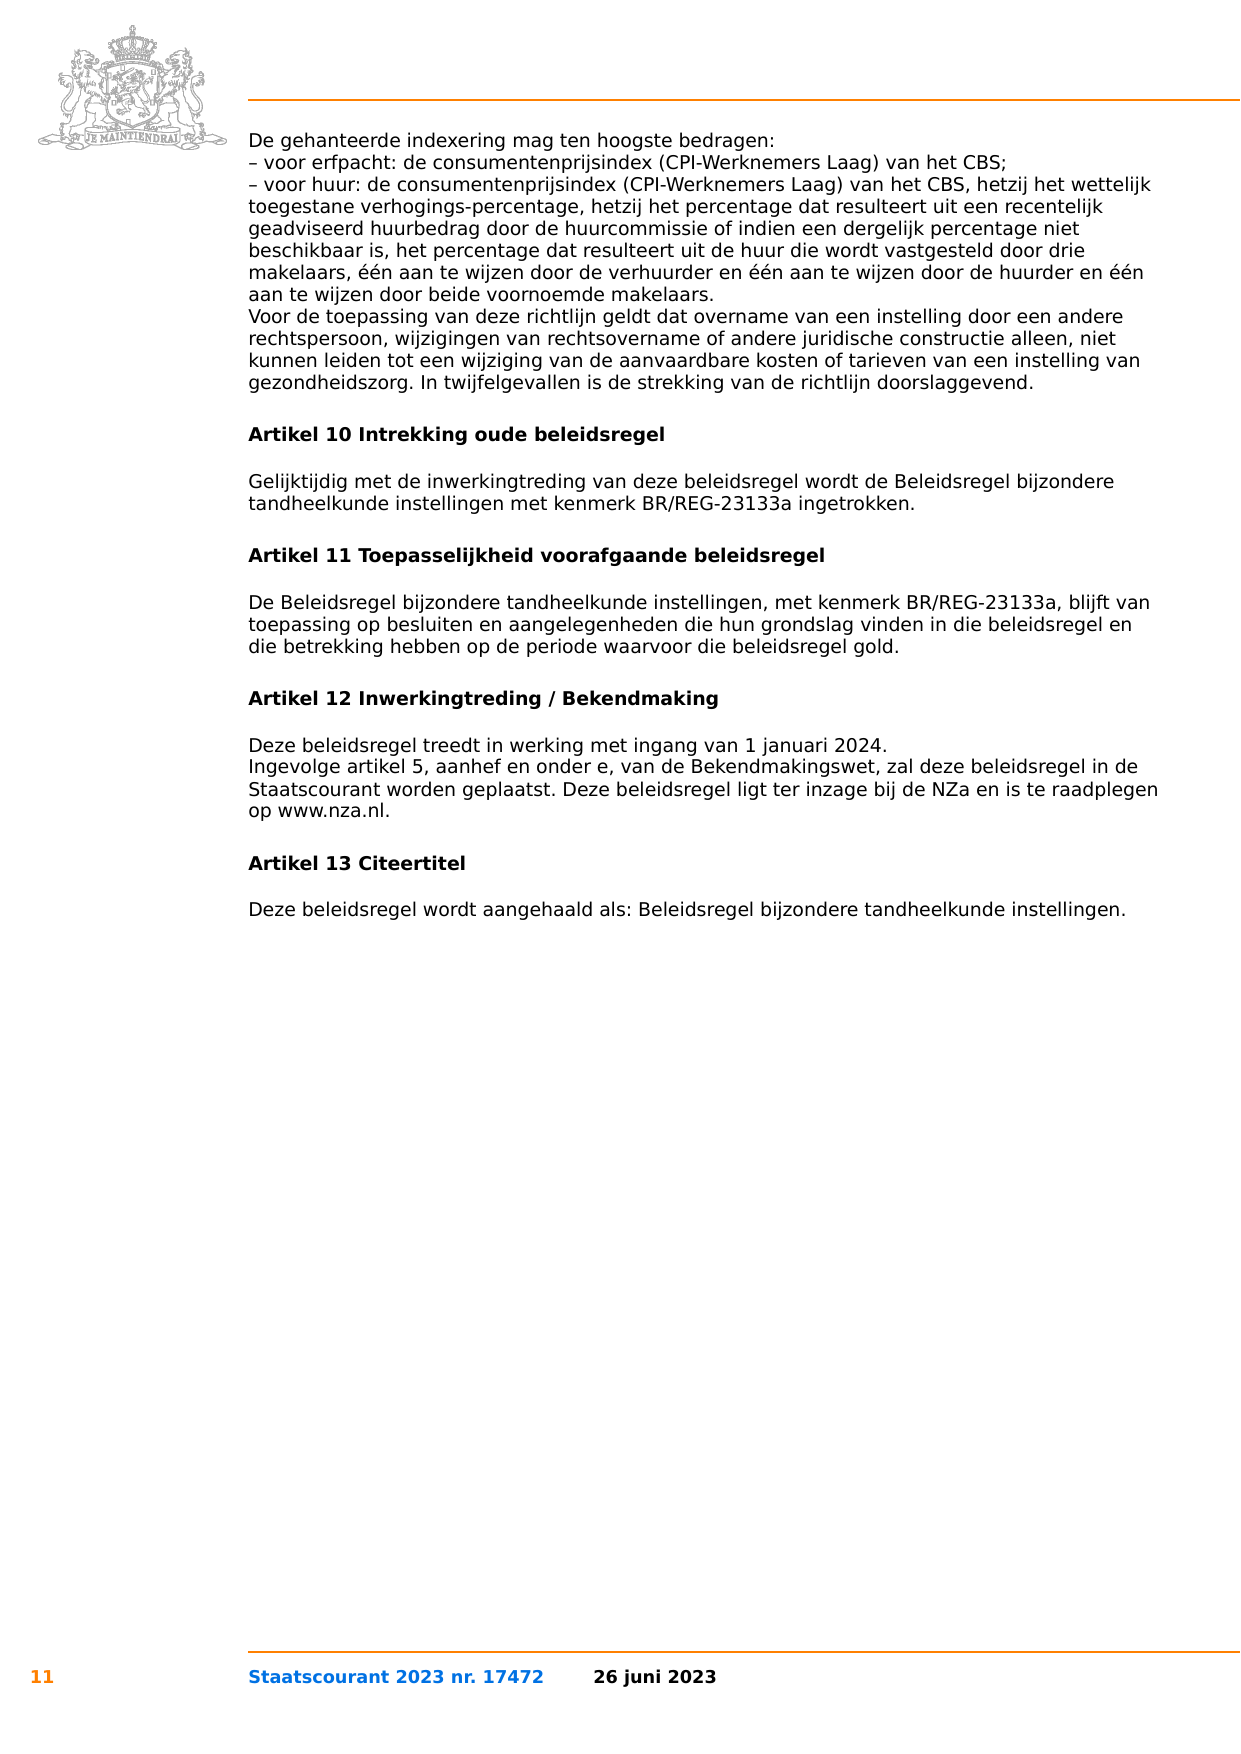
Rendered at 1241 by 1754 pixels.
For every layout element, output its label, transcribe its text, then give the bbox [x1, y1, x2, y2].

text De gehanteerde indexering mag ten hoogste bedragen: [248, 130, 1163, 152]
subtitle Artikel 11 Toepasselijkheid voorafgaande beleidsregel [248, 544, 1163, 567]
text – voor huur: de consumentenprijsindex (CPI-Werknemers Laag) van het CBS, hetzij het wettelijk toegestane verhogings-percentage, hetzij het percentage dat resulteert uit een recentelijk geadviseerd huurbedrag door de huurcommissie of indien een dergelijk percentage niet beschikbaar is, het percentage dat resulteert uit de huur die wordt vastgesteld door drie makelaars, één aan te wijzen door de verhuurder en één aan te wijzen door de huurder en één aan te wijzen door beide voornoemde makelaars. [248, 174, 1163, 306]
subtitle Artikel 10 Intrekking oude beleidsregel [248, 424, 1163, 446]
text Gelijktijdig met de inwerkingtreding van deze beleidsregel wordt de Beleidsregel bijzondere tandheelkunde instellingen met kenmerk BR/REG-23133a ingetrokken. [248, 471, 1163, 514]
subtitle Artikel 13 Citeertitel [248, 852, 1163, 874]
subtitle Artikel 12 Inwerkingtreding / Bekendmaking [248, 687, 1163, 709]
text Ingevolge artikel 5, aanhef en onder e, van de Bekendmakingswet, zal deze beleidsregel in de Staatscourant worden geplaatst. Deze beleidsregel ligt ter inzage bij de NZa en is te raadplegen op www.nza.nl. [248, 756, 1163, 822]
picture [38, 25, 227, 150]
text Deze beleidsregel treedt in werking met ingang van 1 januari 2024. [248, 734, 1163, 756]
text Deze beleidsregel wordt aangehaald als: Beleidsregel bijzondere tandheelkunde instellingen. [248, 899, 1163, 921]
text – voor erfpacht: de consumentenprijsindex (CPI-Werknemers Laag) van het CBS; [248, 152, 1163, 174]
text Voor de toepassing van deze richtlijn geldt dat overname van een instelling door een andere rechtspersoon, wijzigingen van rechtsovername of andere juridische constructie alleen, niet kunnen leiden tot een wijziging van de aanvaardbare kosten of tarieven van een instelling van gezondheidszorg. In twijfelgevallen is de strekking van de richtlijn doorslaggevend. [248, 306, 1163, 394]
text De Beleidsregel bijzondere tandheelkunde instellingen, met kenmerk BR/REG-23133a, blijft van toepassing op besluiten en aangelegenheden die hun grondslag vinden in die beleidsregel en die betrekking hebben op de periode waarvoor die beleidsregel gold. [248, 592, 1163, 657]
